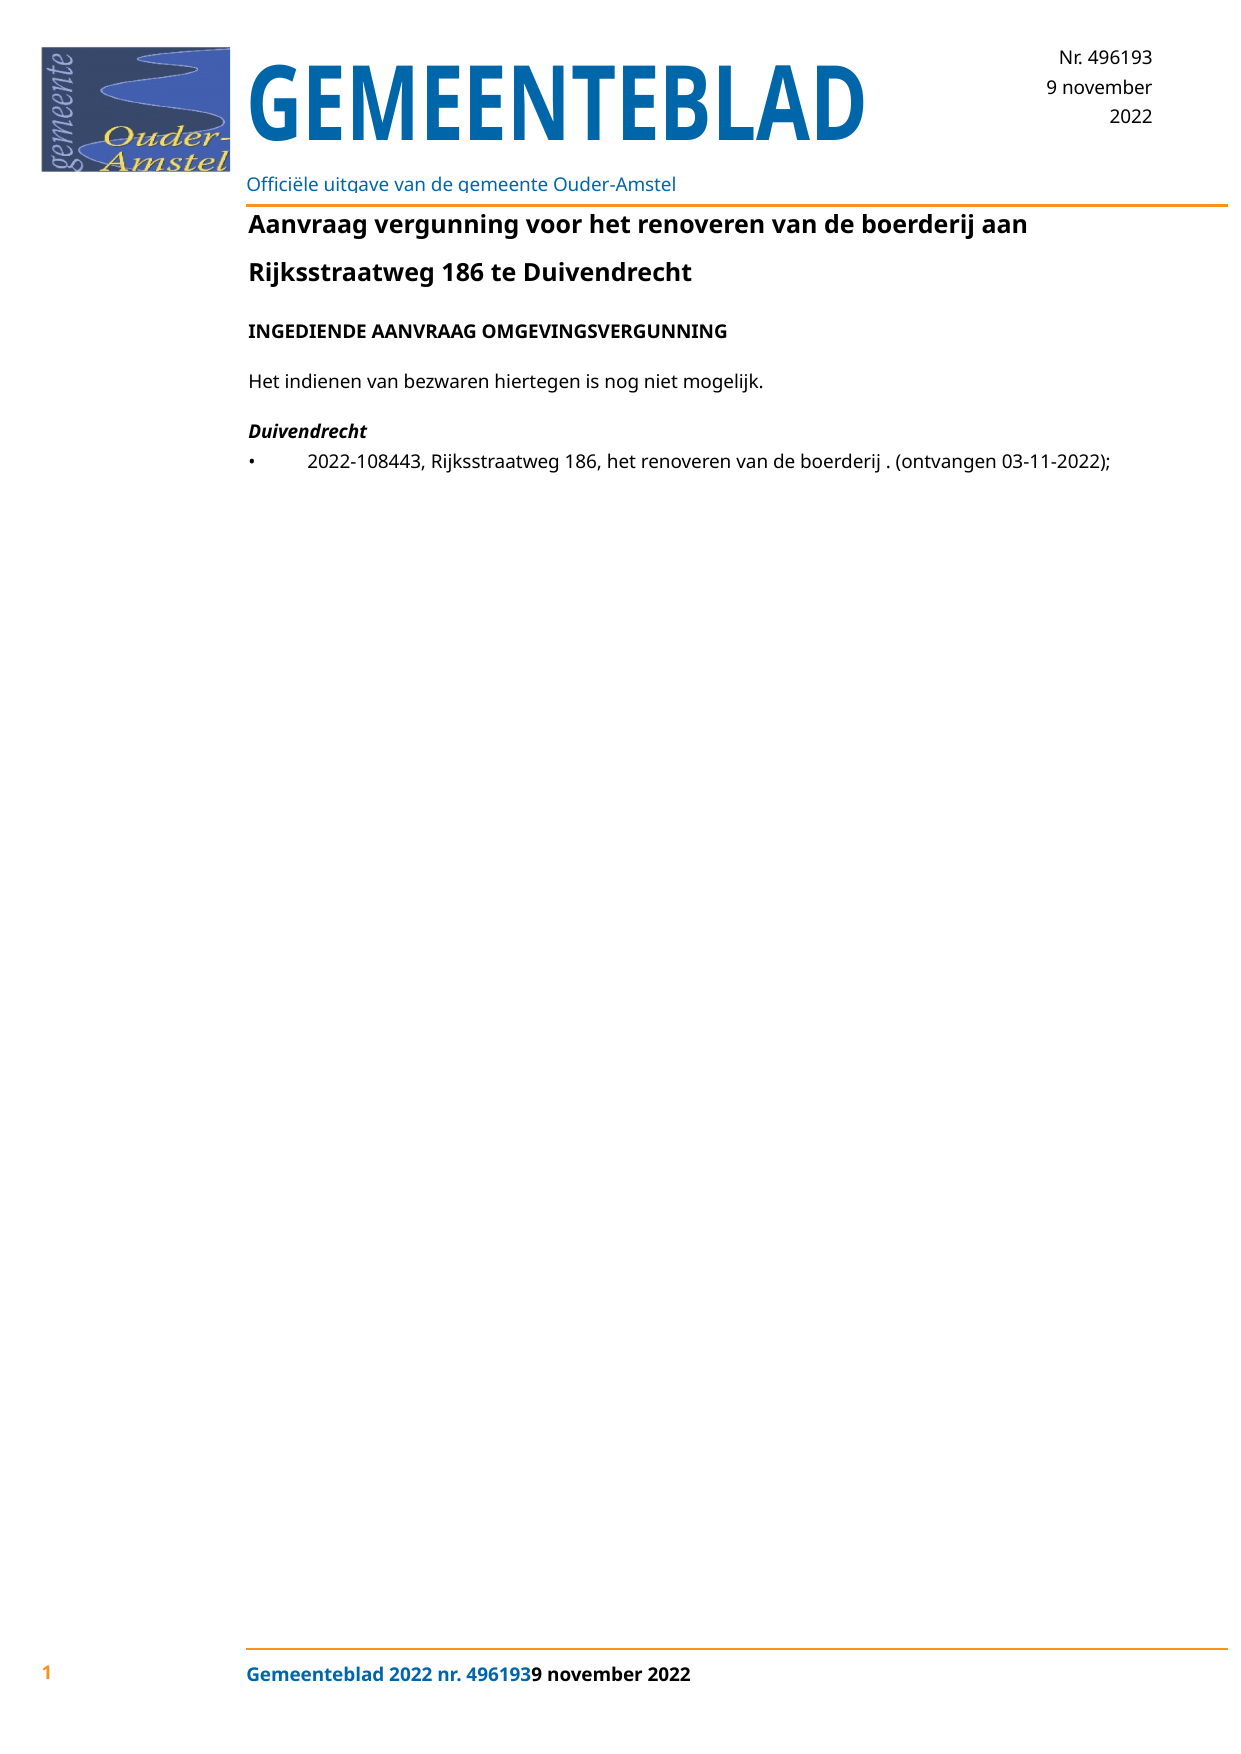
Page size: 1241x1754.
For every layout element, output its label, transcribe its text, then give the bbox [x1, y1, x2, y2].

text Duivendrecht [248, 419, 1152, 444]
list 2022-108443, Rijksstraatweg 186, het renoveren van de boerderij . (ontvangen 03-11-2022); [248, 448, 1152, 474]
text Aanvraag vergunning voor het renoveren van de boerderij aan Rijksstraatweg 186 te Duivendrecht [248, 207, 1152, 288]
picture [41, 47, 231, 172]
text Het indienen van bezwaren hiertegen is nog niet mogelijk. [248, 368, 1152, 394]
text INGEDIENDE AANVRAAG OMGEVINGSVERGUNNING [248, 318, 1152, 344]
